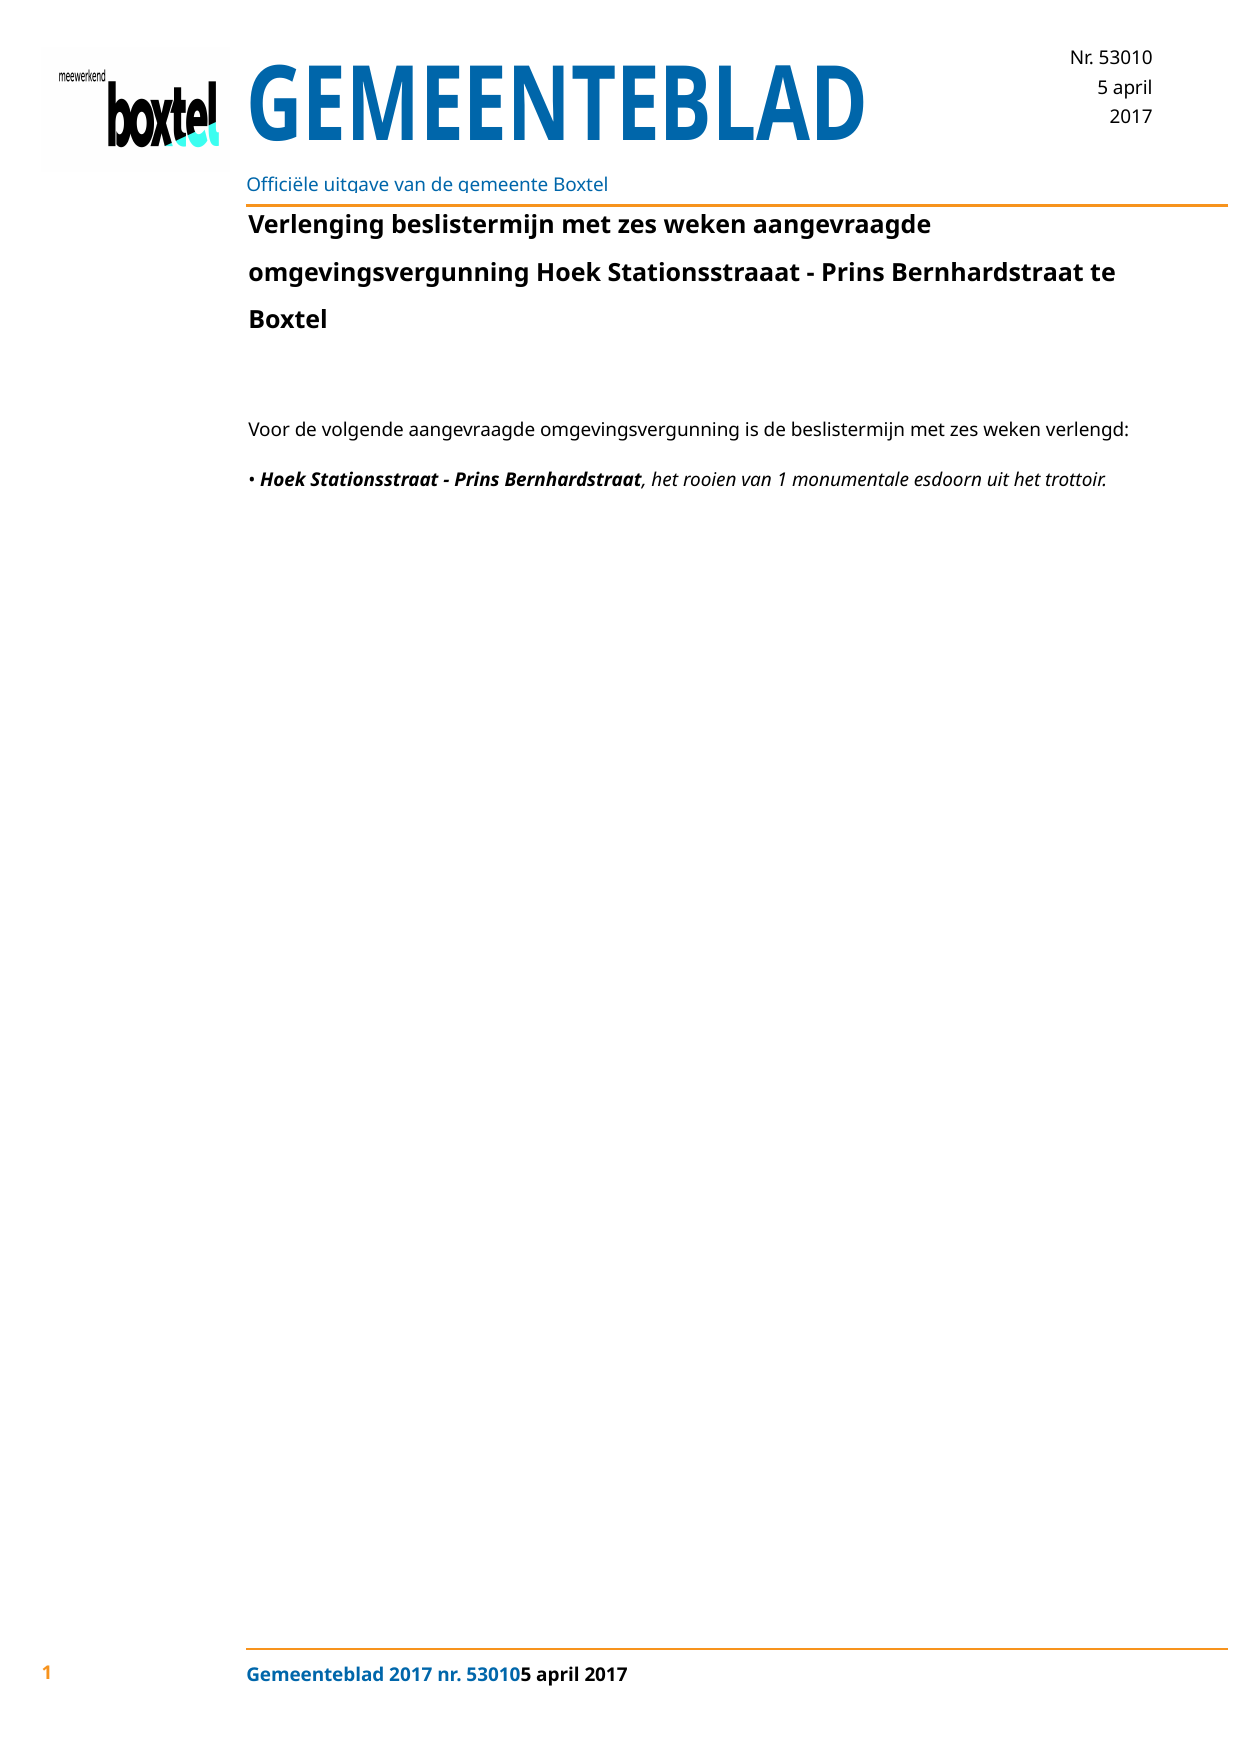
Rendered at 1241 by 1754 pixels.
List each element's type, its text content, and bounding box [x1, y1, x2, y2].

text Verlenging beslistermijn met zes weken aangevraagde omgevingsvergunning Hoek Stationsstraaat - Prins Bernhardstraat te Boxtel [248, 207, 1152, 336]
text Voor de volgende aangevraagde omgevingsvergunning is de beslistermijn met zes weken verlengd: [248, 416, 1152, 442]
picture [41, 47, 231, 172]
text • Hoek Stationsstraat - Prins Bernhardstraat, het rooien van 1 monumentale esdoorn uit het trottoir. [248, 466, 1152, 492]
